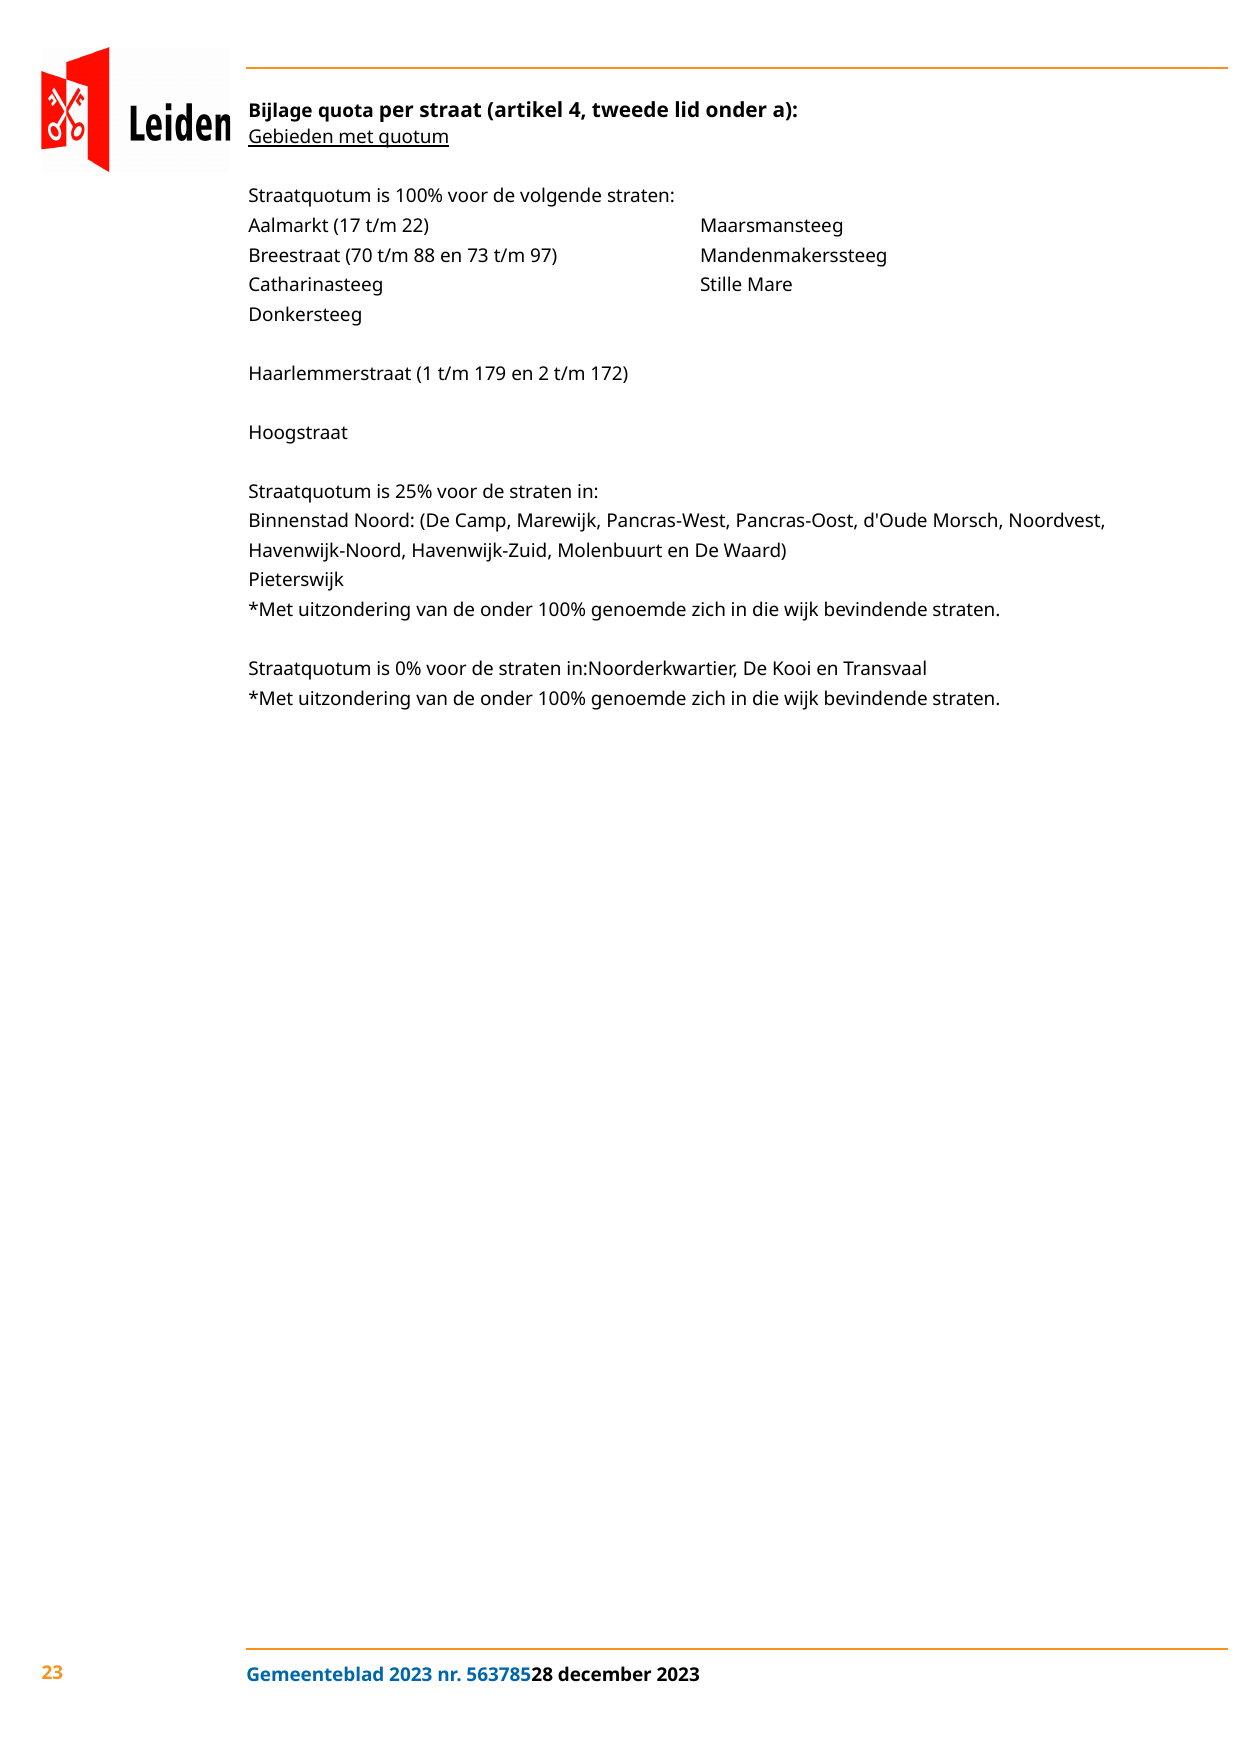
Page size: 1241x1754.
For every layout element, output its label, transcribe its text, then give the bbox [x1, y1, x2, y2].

picture [41, 47, 231, 172]
text Straatquotum is 100% voor de volgende straten: [248, 182, 1152, 208]
text *Met uitzondering van de onder 100% genoemde zich in die wijk bevindende straten. [248, 596, 1152, 622]
table_header Maarsmansteeg Mandenmakerssteeg Stille Mare [700, 212, 1152, 445]
text Bijlage quota per straat (artikel 4, tweede lid onder a): [248, 95, 1152, 123]
text Straatquotum is 0% voor de straten in:Noorderkwartier, De Kooi en Transvaal [248, 655, 1152, 681]
text Binnenstad Noord: (De Camp, Marewijk, Pancras-West, Pancras-Oost, d'Oude Morsch, Noordvest, Havenwijk-Noord, Havenwijk-Zuid, Molenbuurt en De Waard) [248, 507, 1152, 563]
text Straatquotum is 25% voor de straten in: [248, 478, 1152, 503]
text *Met uitzondering van de onder 100% genoemde zich in die wijk bevindende straten. [248, 685, 1152, 711]
text Gebieden met quotum [248, 123, 1152, 149]
text Pieterswijk [248, 567, 1152, 592]
table_header Aalmarkt (17 t/m 22) Breestraat (70 t/m 88 en 73 t/m 97) Catharinasteeg Donkersteeg Haarlemmerstraat (1 t/m 179 en 2 t/m 172) Hoogstraat [248, 212, 700, 445]
